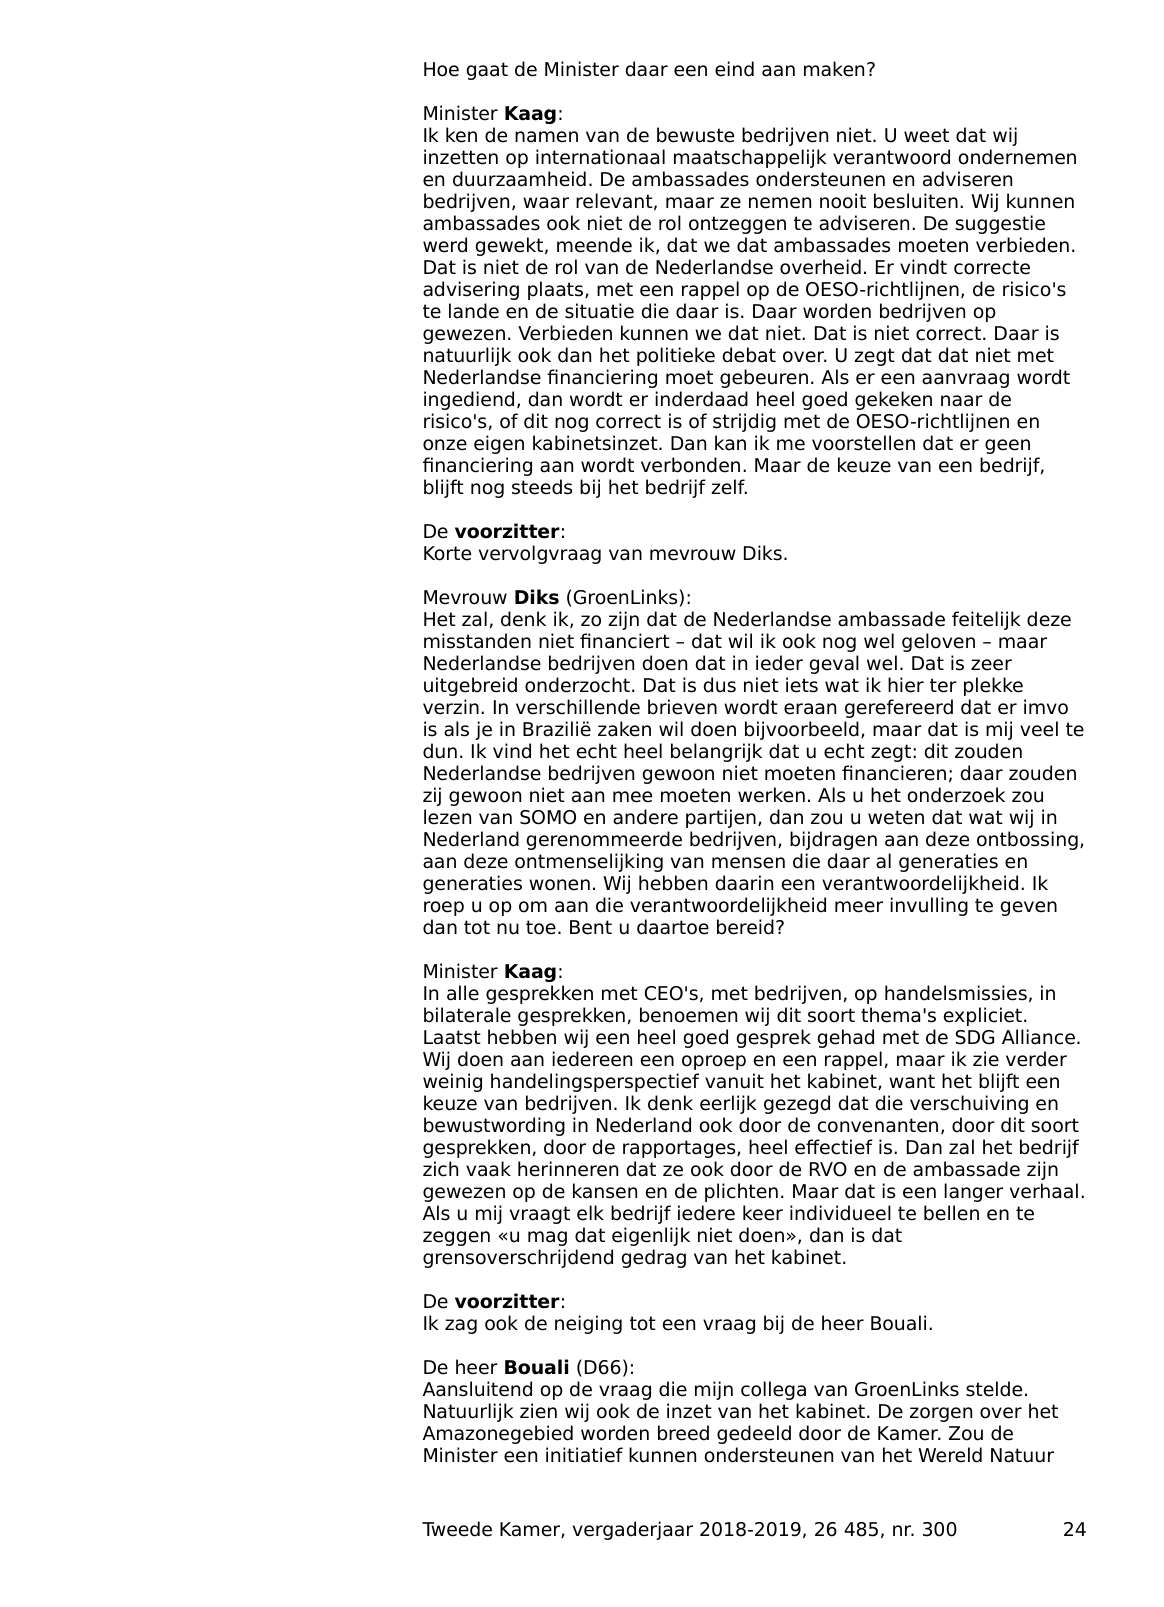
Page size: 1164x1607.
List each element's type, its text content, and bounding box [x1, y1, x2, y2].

text De heer Bouali (D66): [422, 1357, 1087, 1379]
text De voorzitter: [422, 1291, 1087, 1313]
text Ik zag ook de neiging tot een vraag bij de heer Bouali. [422, 1313, 1087, 1335]
text Minister Kaag: [422, 961, 1087, 983]
text Aansluitend op de vraag die mijn collega van GroenLinks stelde. Natuurlijk zien wij ook de inzet van het kabinet. De zorgen over het Amazonegebied worden breed gedeeld door de Kamer. Zou de Minister een initiatief kunnen ondersteunen van het Wereld Natuur [422, 1379, 1087, 1467]
text Het zal, denk ik, zo zijn dat de Nederlandse ambassade feitelijk deze misstanden niet financiert – dat wil ik ook nog wel geloven – maar Nederlandse bedrijven doen dat in ieder geval wel. Dat is zeer uitgebreid onderzocht. Dat is dus niet iets wat ik hier ter plekke verzin. In verschillende brieven wordt eraan gerefereerd dat er imvo is als je in Brazilië zaken wil doen bijvoorbeeld, maar dat is mij veel te dun. Ik vind het echt heel belangrijk dat u echt zegt: dit zouden Nederlandse bedrijven gewoon niet moeten financieren; daar zouden zij gewoon niet aan mee moeten werken. Als u het onderzoek zou lezen van SOMO en andere partijen, dan zou u weten dat wat wij in Nederland gerenommeerde bedrijven, bijdragen aan deze ontbossing, aan deze ontmenselijking van mensen die daar al generaties en generaties wonen. Wij hebben daarin een verantwoordelijkheid. Ik roep u op om aan die verantwoordelijkheid meer invulling te geven dan tot nu toe. Bent u daartoe bereid? [422, 609, 1087, 939]
text Mevrouw Diks (GroenLinks): [422, 587, 1087, 609]
text Korte vervolgvraag van mevrouw Diks. [422, 543, 1087, 565]
text Ik ken de namen van de bewuste bedrijven niet. U weet dat wij inzetten op internationaal maatschappelijk verantwoord ondernemen en duurzaamheid. De ambassades ondersteunen en adviseren bedrijven, waar relevant, maar ze nemen nooit besluiten. Wij kunnen ambassades ook niet de rol ontzeggen te adviseren. De suggestie werd gewekt, meende ik, dat we dat ambassades moeten verbieden. Dat is niet de rol van de Nederlandse overheid. Er vindt correcte advisering plaats, met een rappel op de OESO-richtlijnen, de risico's te lande en de situatie die daar is. Daar worden bedrijven op gewezen. Verbieden kunnen we dat niet. Dat is niet correct. Daar is natuurlijk ook dan het politieke debat over. U zegt dat dat niet met Nederlandse financiering moet gebeuren. Als er een aanvraag wordt ingediend, dan wordt er inderdaad heel goed gekeken naar de risico's, of dit nog correct is of strijdig met de OESO-richtlijnen en onze eigen kabinetsinzet. Dan kan ik me voorstellen dat er geen financiering aan wordt verbonden. Maar de keuze van een bedrijf, blijft nog steeds bij het bedrijf zelf. [422, 125, 1087, 499]
text De voorzitter: [422, 521, 1087, 543]
text Minister Kaag: [422, 103, 1087, 125]
text Hoe gaat de Minister daar een eind aan maken? [422, 59, 1087, 81]
text In alle gesprekken met CEO's, met bedrijven, op handelsmissies, in bilaterale gesprekken, benoemen wij dit soort thema's expliciet. Laatst hebben wij een heel goed gesprek gehad met de SDG Alliance. Wij doen aan iedereen een oproep en een rappel, maar ik zie verder weinig handelingsperspectief vanuit het kabinet, want het blijft een keuze van bedrijven. Ik denk eerlijk gezegd dat die verschuiving en bewustwording in Nederland ook door de convenanten, door dit soort gesprekken, door de rapportages, heel effectief is. Dan zal het bedrijf zich vaak herinneren dat ze ook door de RVO en de ambassade zijn gewezen op de kansen en de plichten. Maar dat is een langer verhaal. Als u mij vraagt elk bedrijf iedere keer individueel te bellen en te zeggen «u mag dat eigenlijk niet doen», dan is dat grensoverschrijdend gedrag van het kabinet. [422, 983, 1087, 1269]
